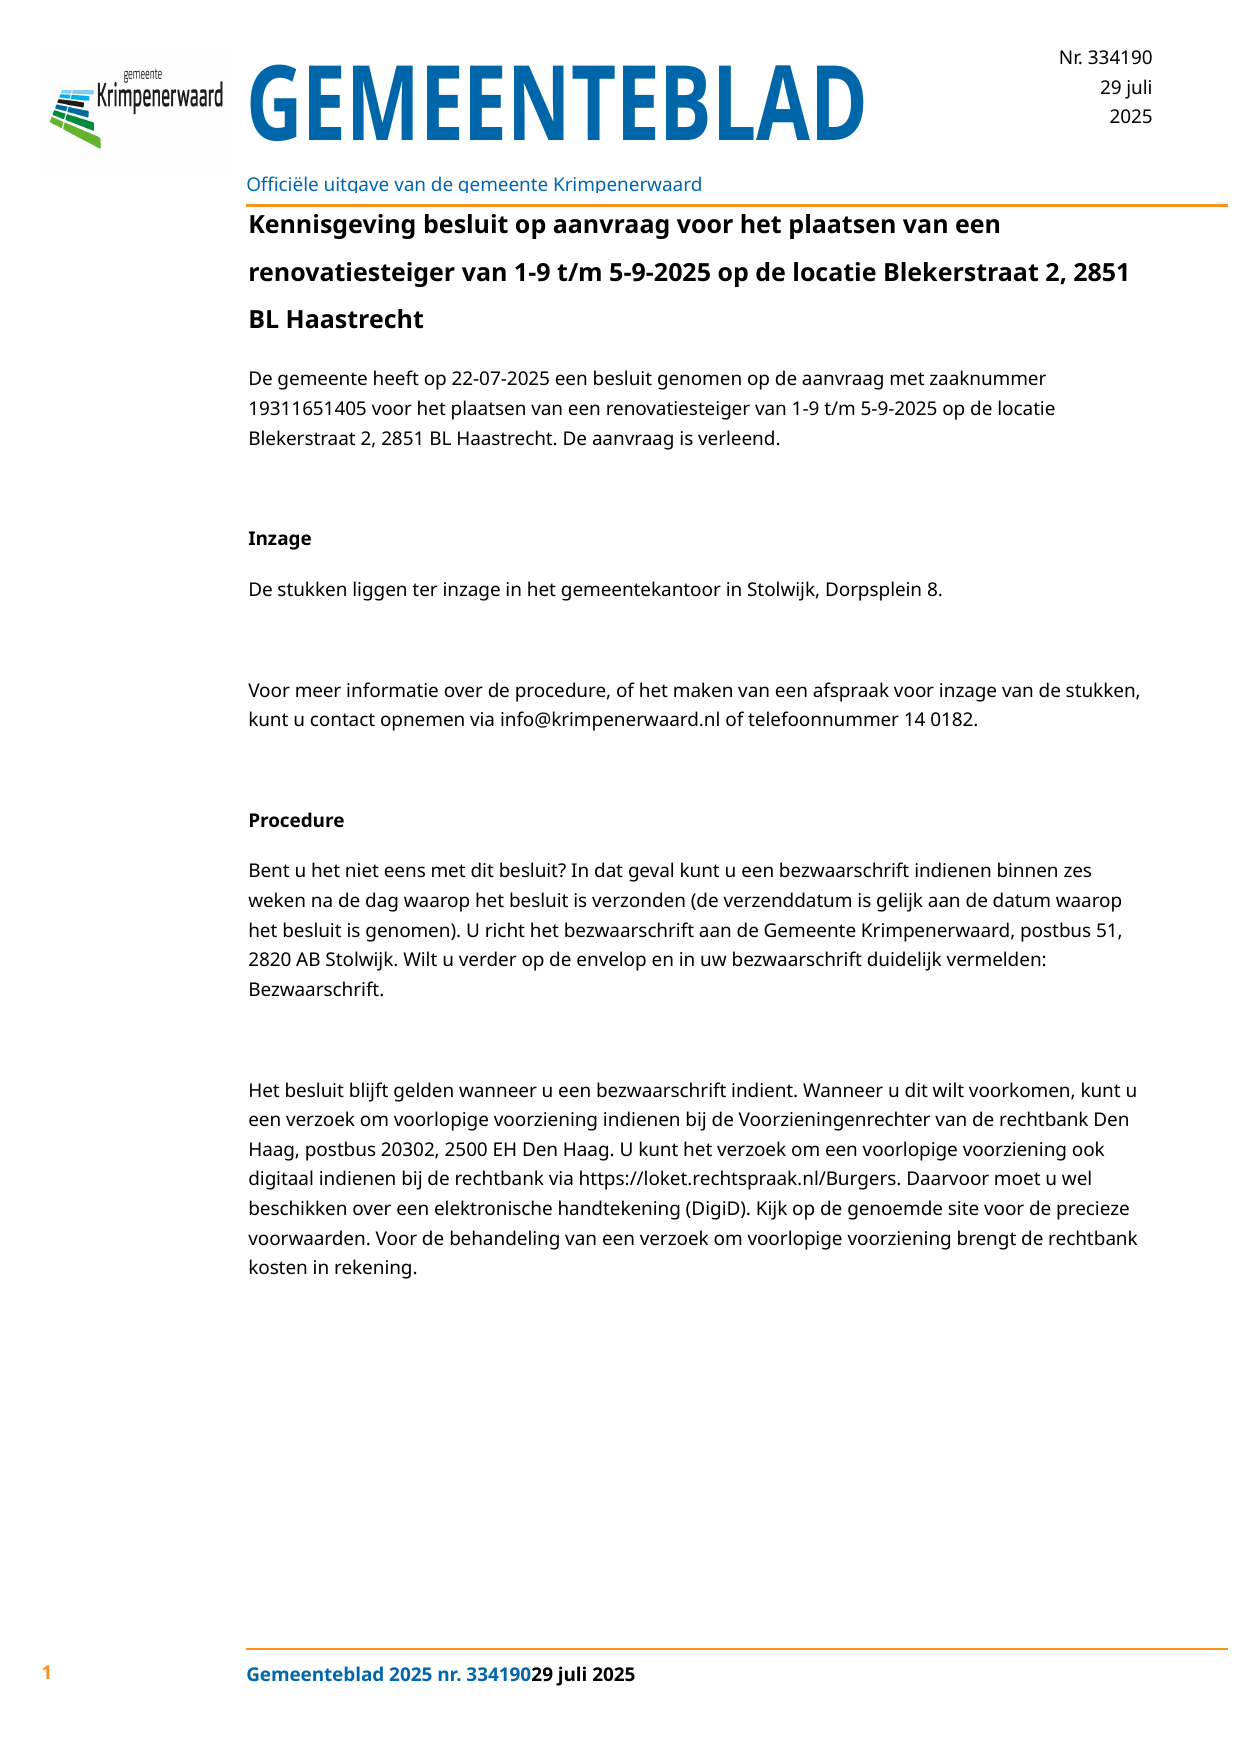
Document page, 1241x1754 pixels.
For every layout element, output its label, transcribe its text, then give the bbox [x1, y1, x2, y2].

text De stukken liggen ter inzage in het gemeentekantoor in Stolwijk, Dorpsplein 8. [248, 576, 1152, 602]
text Procedure [248, 807, 1152, 833]
text Bent u het niet eens met dit besluit? In dat geval kunt u een bezwaarschrift indienen binnen zes weken na de dag waarop het besluit is verzonden (de verzenddatum is gelijk aan de datum waarop het besluit is genomen). U richt het bezwaarschrift aan de Gemeente Krimpenerwaard, postbus 51, 2820 AB Stolwijk. Wilt u verder op de envelop en in uw bezwaarschrift duidelijk vermelden: Bezwaarschrift. [248, 858, 1152, 1002]
text Voor meer informatie over de procedure, of het maken van een afspraak voor inzage van de stukken, kunt u contact opnemen via info@krimpenerwaard.nl of telefoonnummer 14 0182. [248, 677, 1152, 732]
text Inzage [248, 526, 1152, 551]
text De gemeente heeft op 22-07-2025 een besluit genomen op de aanvraag met zaaknummer 19311651405 voor het plaatsen van een renovatiesteiger van 1-9 t/m 5-9-2025 op de locatie Blekerstraat 2, 2851 BL Haastrecht. De aanvraag is verleend. [248, 366, 1152, 450]
text Kennisgeving besluit op aanvraag voor het plaatsen van een renovatiesteiger van 1-9 t/m 5-9-2025 op de locatie Blekerstraat 2, 2851 BL Haastrecht [248, 207, 1152, 336]
text Het besluit blijft gelden wanneer u een bezwaarschrift indient. Wanneer u dit wilt voorkomen, kunt u een verzoek om voorlopige voorziening indienen bij de Voorzieningenrechter van de rechtbank Den Haag, postbus 20302, 2500 EH Den Haag. U kunt het verzoek om een voorlopige voorziening ook digitaal indienen bij de rechtbank via https://loket.rechtspraak.nl/Burgers. Daarvoor moet u wel beschikken over een elektronische handtekening (DigiD). Kijk op de genoemde site voor de precieze voorwaarden. Voor de behandeling van een verzoek om voorlopige voorziening brengt de rechtbank kosten in rekening. [248, 1077, 1152, 1280]
picture [41, 47, 231, 172]
